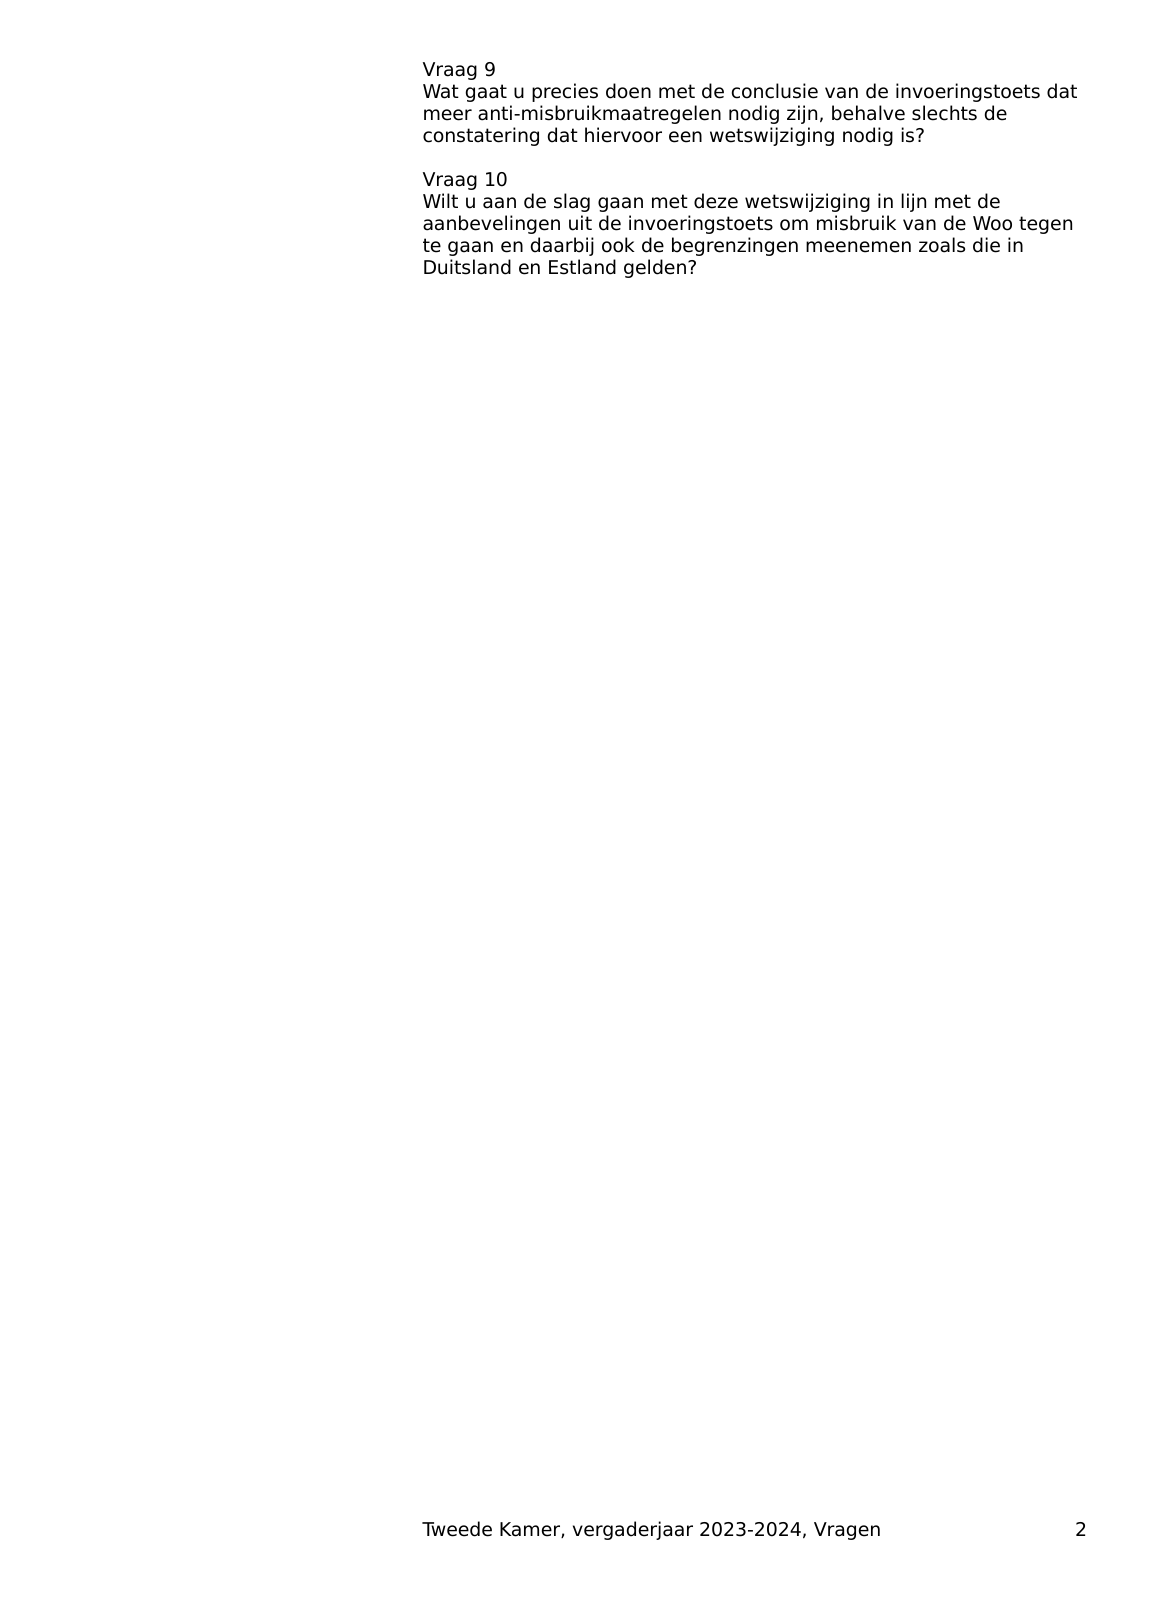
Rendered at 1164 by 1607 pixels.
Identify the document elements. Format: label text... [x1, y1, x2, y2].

text Wilt u aan de slag gaan met deze wetswijziging in lijn met de aanbevelingen uit de invoeringstoets om misbruik van de Woo tegen te gaan en daarbij ook de begrenzingen meenemen zoals die in Duitsland en Estland gelden? [422, 191, 1087, 279]
text Vraag 9 [422, 59, 1087, 81]
text Wat gaat u precies doen met de conclusie van de invoeringstoets dat meer anti-misbruikmaatregelen nodig zijn, behalve slechts de constatering dat hiervoor een wetswijziging nodig is? [422, 81, 1087, 147]
text Vraag 10 [422, 169, 1087, 191]
